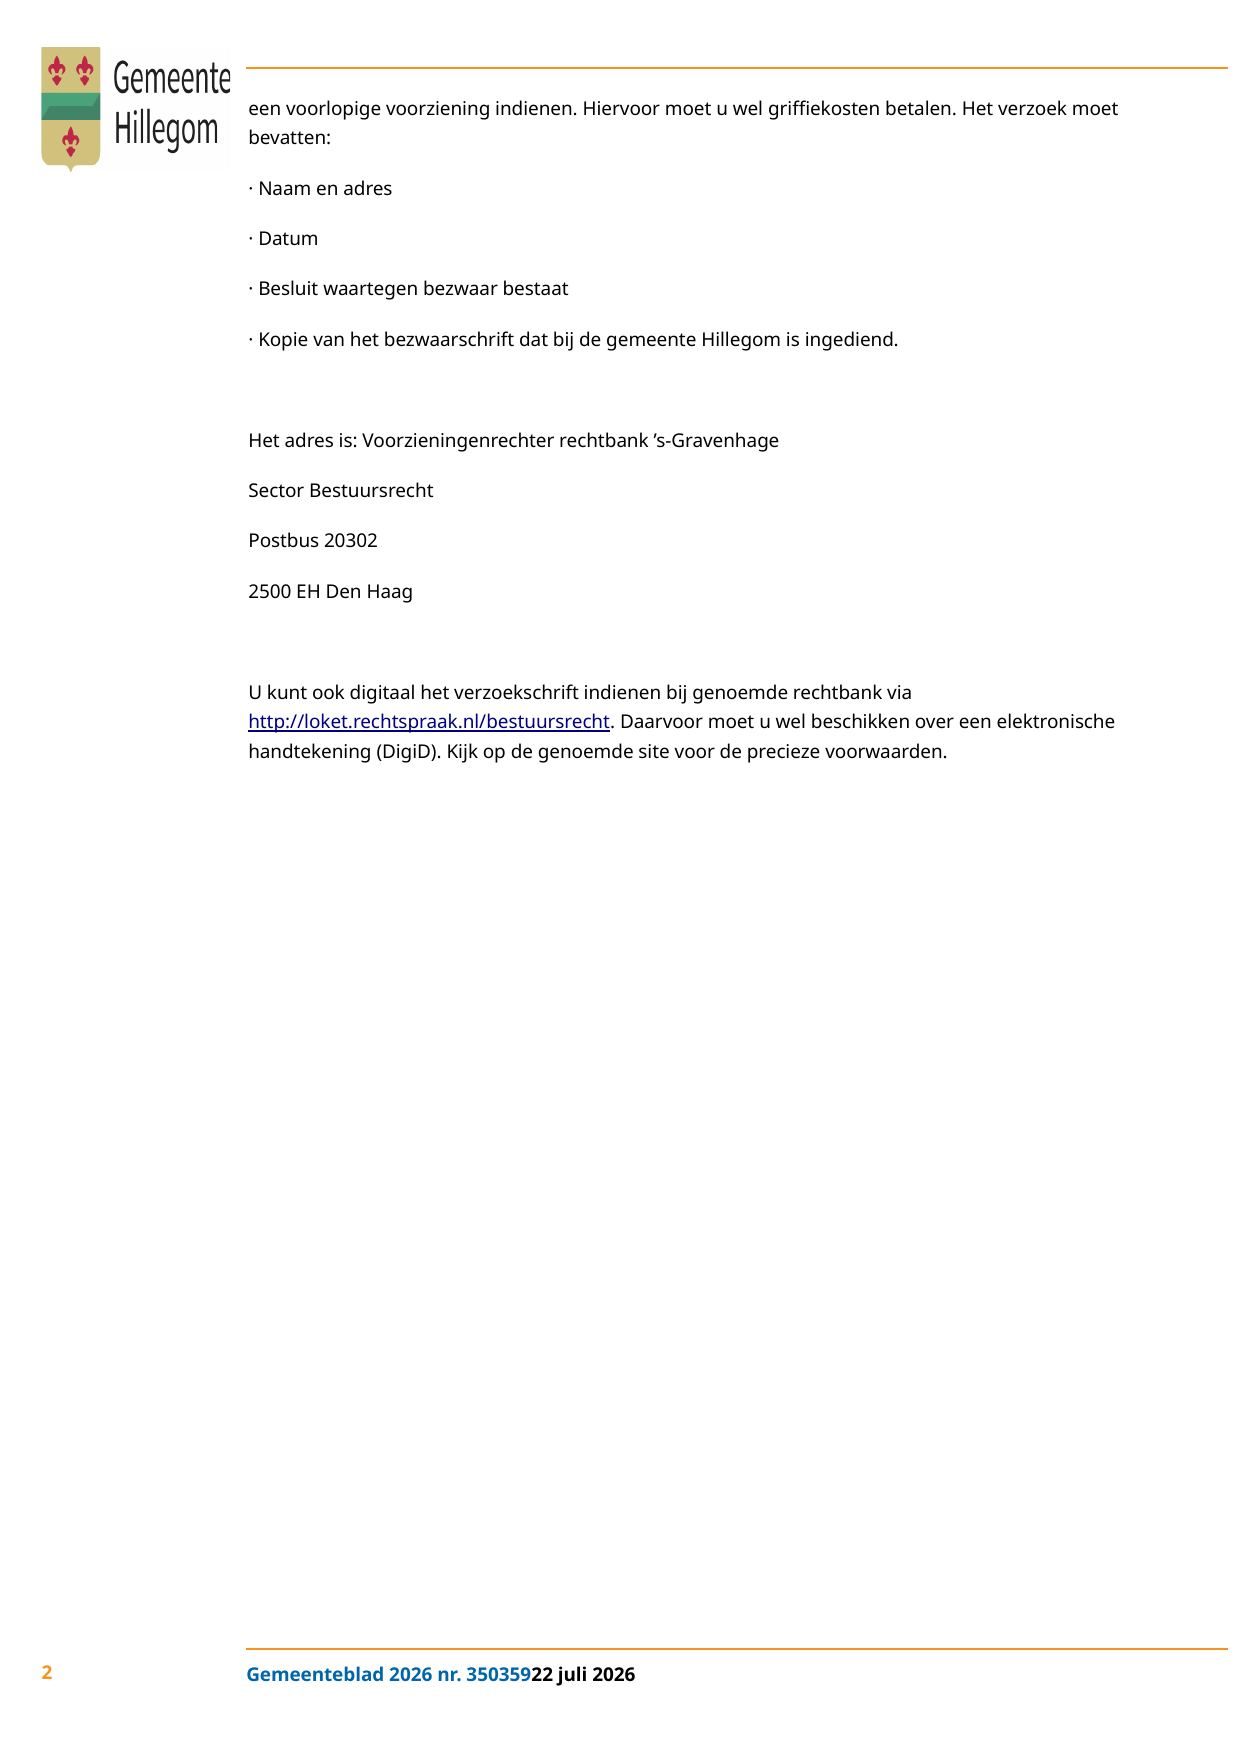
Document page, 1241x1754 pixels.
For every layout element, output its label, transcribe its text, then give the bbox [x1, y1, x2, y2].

text · Datum [248, 225, 1152, 251]
text 2500 EH Den Haag [248, 578, 1152, 604]
text U kunt ook digitaal het verzoekschrift indienen bij genoemde rechtbank via http://loket.rechtspraak.nl/bestuursrecht. Daarvoor moet u wel beschikken over een elektronische handtekening (DigiD). Kijk op de genoemde site voor de precieze voorwaarden. [248, 679, 1152, 764]
text · Kopie van het bezwaarschrift dat bij de gemeente Hillegom is ingediend. [248, 326, 1152, 352]
picture [41, 47, 231, 172]
text · Naam en adres [248, 175, 1152, 201]
text Het adres is: Voorzieningenrechter rechtbank ’s-Gravenhage [248, 427, 1152, 453]
text Sector Bestuursrecht [248, 477, 1152, 503]
text Postbus 20302 [248, 528, 1152, 553]
text een voorlopige voorziening indienen. Hiervoor moet u wel griffiekosten betalen. Het verzoek moet bevatten: [248, 95, 1152, 150]
text · Besluit waartegen bezwaar bestaat [248, 276, 1152, 301]
